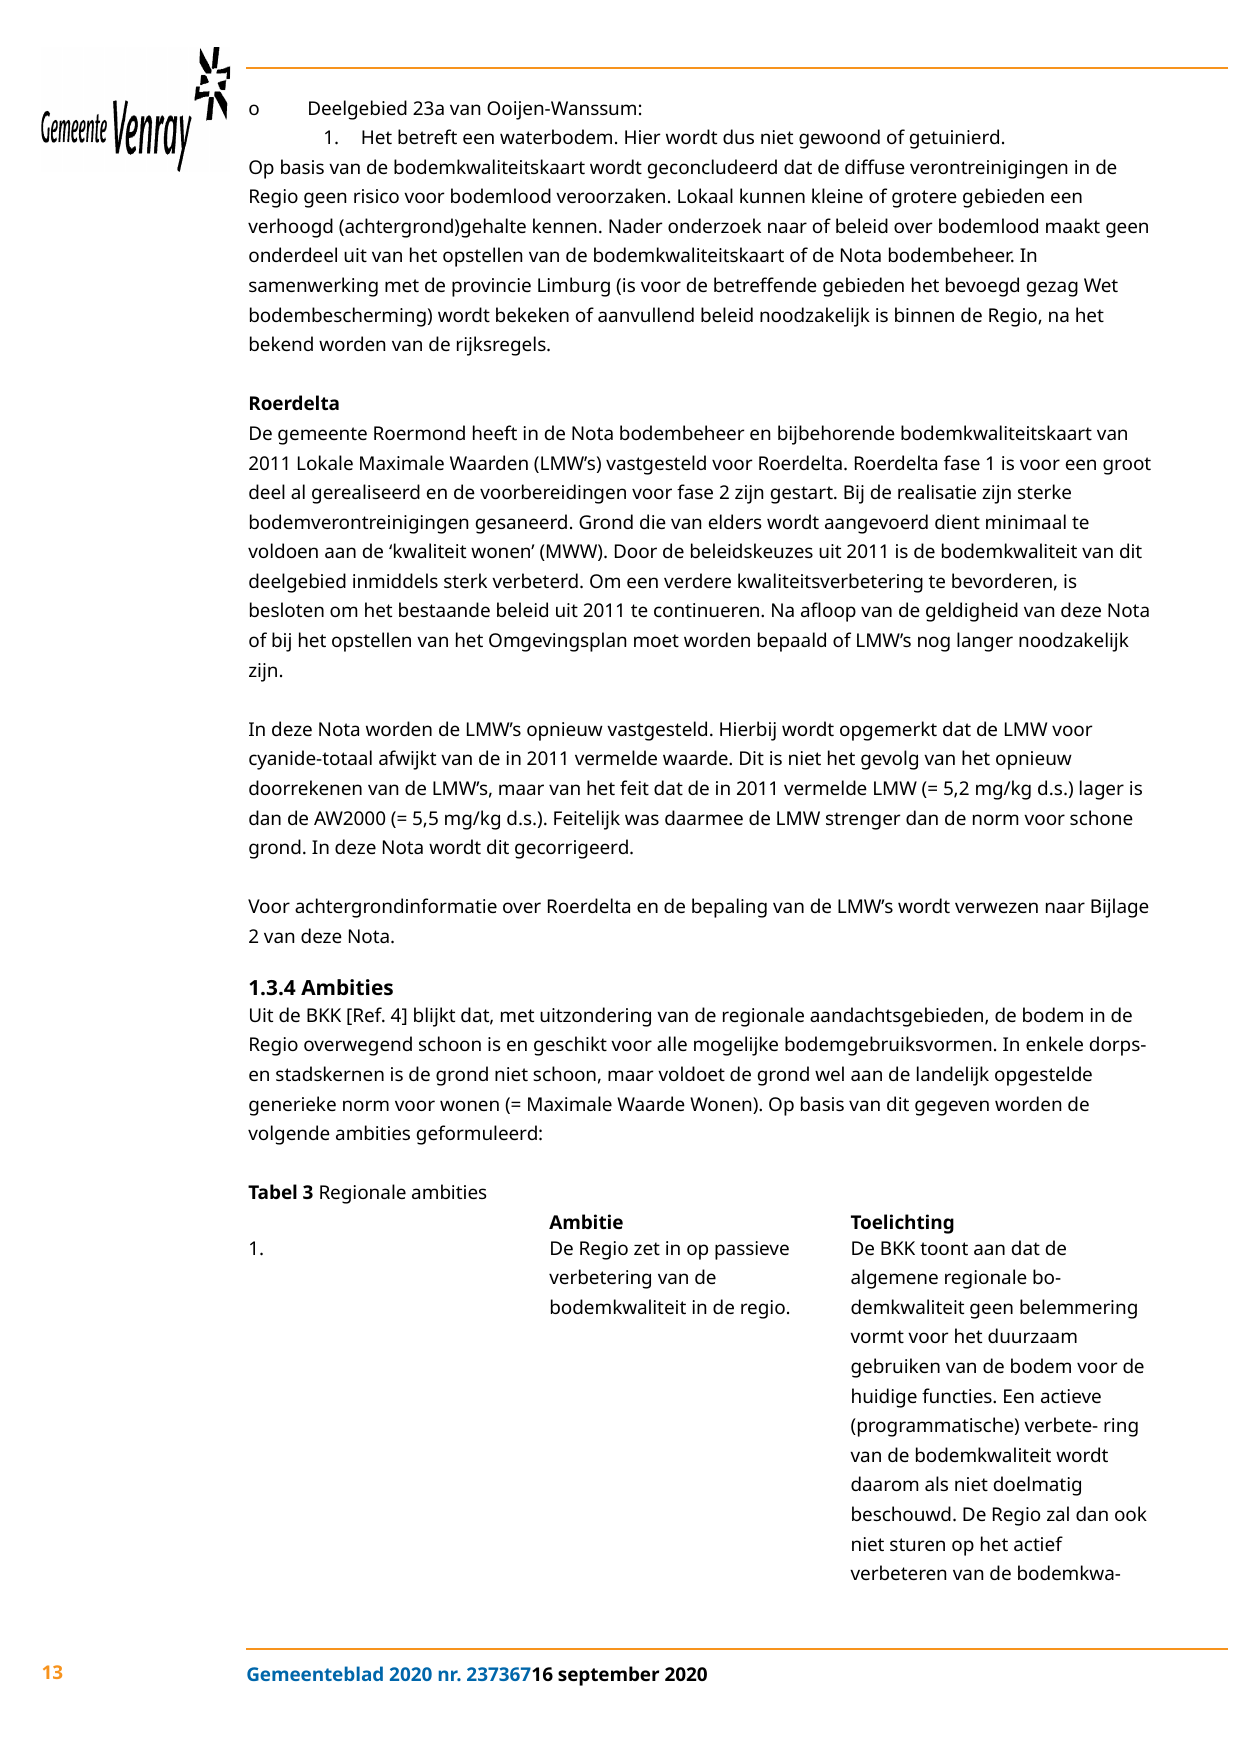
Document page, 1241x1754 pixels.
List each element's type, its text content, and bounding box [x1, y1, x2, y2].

text In deze Nota worden de LMW’s opnieuw vastgesteld. Hierbij wordt opgemerkt dat de LMW voor cyanide-totaal afwijkt van de in 2011 vermelde waarde. Dit is niet het gevolg van het opnieuw doorrekenen van de LMW’s, maar van het feit dat de in 2011 vermelde LMW (= 5,2 mg/kg d.s.) lager is dan de AW2000 (= 5,5 mg/kg d.s.). Feitelijk was daarmee de LMW strenger dan de norm voor schone grond. In deze Nota wordt dit gecorrigeerd. [248, 716, 1152, 860]
text Op basis van de bodemkwaliteitskaart wordt geconcludeerd dat de diffuse verontreinigingen in de Regio geen risico voor bodemlood veroorzaken. Lokaal kunnen kleine of grotere gebieden een verhoogd (achtergrond)gehalte kennen. Nader onderzoek naar of beleid over bodemlood maakt geen onderdeel uit van het opstellen van de bodemkwaliteitskaart of de Nota bodembeheer. In samenwerking met de provincie Limburg (is voor de betreffende gebieden het bevoegd gezag Wet bodembescherming) wordt bekeken of aanvullend beleid noodzakelijk is binnen de Regio, na het bekend worden van de rijksregels. [248, 154, 1152, 357]
table_cell De Regio zet in op passieve verbetering van de bodemkwaliteit in de regio. [549, 1235, 850, 1586]
table_header Toelichting [850, 1209, 1152, 1235]
table_cell De BKK toont aan dat de algemene regionale bo- demkwaliteit geen belemmering vormt voor het duurzaam gebruiken van de bodem voor de huidige functies. Een actieve (programmatische) verbete- ring van de bodemkwaliteit wordt daarom als niet doelmatig beschouwd. De Regio zal dan ook niet sturen op het actief verbeteren van de bodemkwa- [850, 1235, 1152, 1586]
table_header Ambitie [549, 1209, 850, 1235]
text Voor achtergrondinformatie over Roerdelta en de bepaling van de LMW’s wordt verwezen naar Bijlage 2 van deze Nota. [248, 893, 1152, 949]
text 1.3.4 Ambities [248, 973, 1152, 1002]
list Deelgebied 23a van Ooijen-Wanssum: [248, 95, 1152, 121]
text Roerdelta [248, 391, 1152, 416]
text De gemeente Roermond heeft in de Nota bodembeheer en bijbehorende bodemkwaliteitskaart van 2011 Lokale Maximale Waarden (LMW’s) vastgesteld voor Roerdelta. Roerdelta fase 1 is voor een groot deel al gerealiseerd en de voorbereidingen voor fase 2 zijn gestart. Bij de realisatie zijn sterke bodemverontreinigingen gesaneerd. Grond die van elders wordt aangevoerd dient minimaal te voldoen aan de ‘kwaliteit wonen’ (MWW). Door de beleidskeuzes uit 2011 is de bodemkwaliteit van dit deelgebied inmiddels sterk verbeterd. Om een verdere kwaliteitsverbetering te bevorderen, is besloten om het bestaande beleid uit 2011 te continueren. Na afloop van de geldigheid van deze Nota of bij het opstellen van het Omgevingsplan moet worden bepaald of LMW’s nog langer noodzakelijk zijn. [248, 420, 1152, 683]
table_header [248, 1209, 549, 1235]
text Tabel 3 Regionale ambities [248, 1179, 1152, 1205]
text Uit de BKK [Ref. 4] blijkt dat, met uitzondering van de regionale aandachtsgebieden, de bodem in de Regio overwegend schoon is en geschikt voor alle mogelijke bodemgebruiksvormen. In enkele dorps- en stadskernen is de grond niet schoon, maar voldoet de grond wel aan de landelijk opgestelde generieke norm voor wonen (= Maximale Waarde Wonen). Op basis van dit gegeven worden de volgende ambities geformuleerd: [248, 1002, 1152, 1146]
table_cell 1. [248, 1235, 549, 1586]
list Het betreft een waterbodem. Hier wordt dus niet gewoond of getuinierd. [323, 124, 1152, 150]
picture [41, 47, 231, 172]
